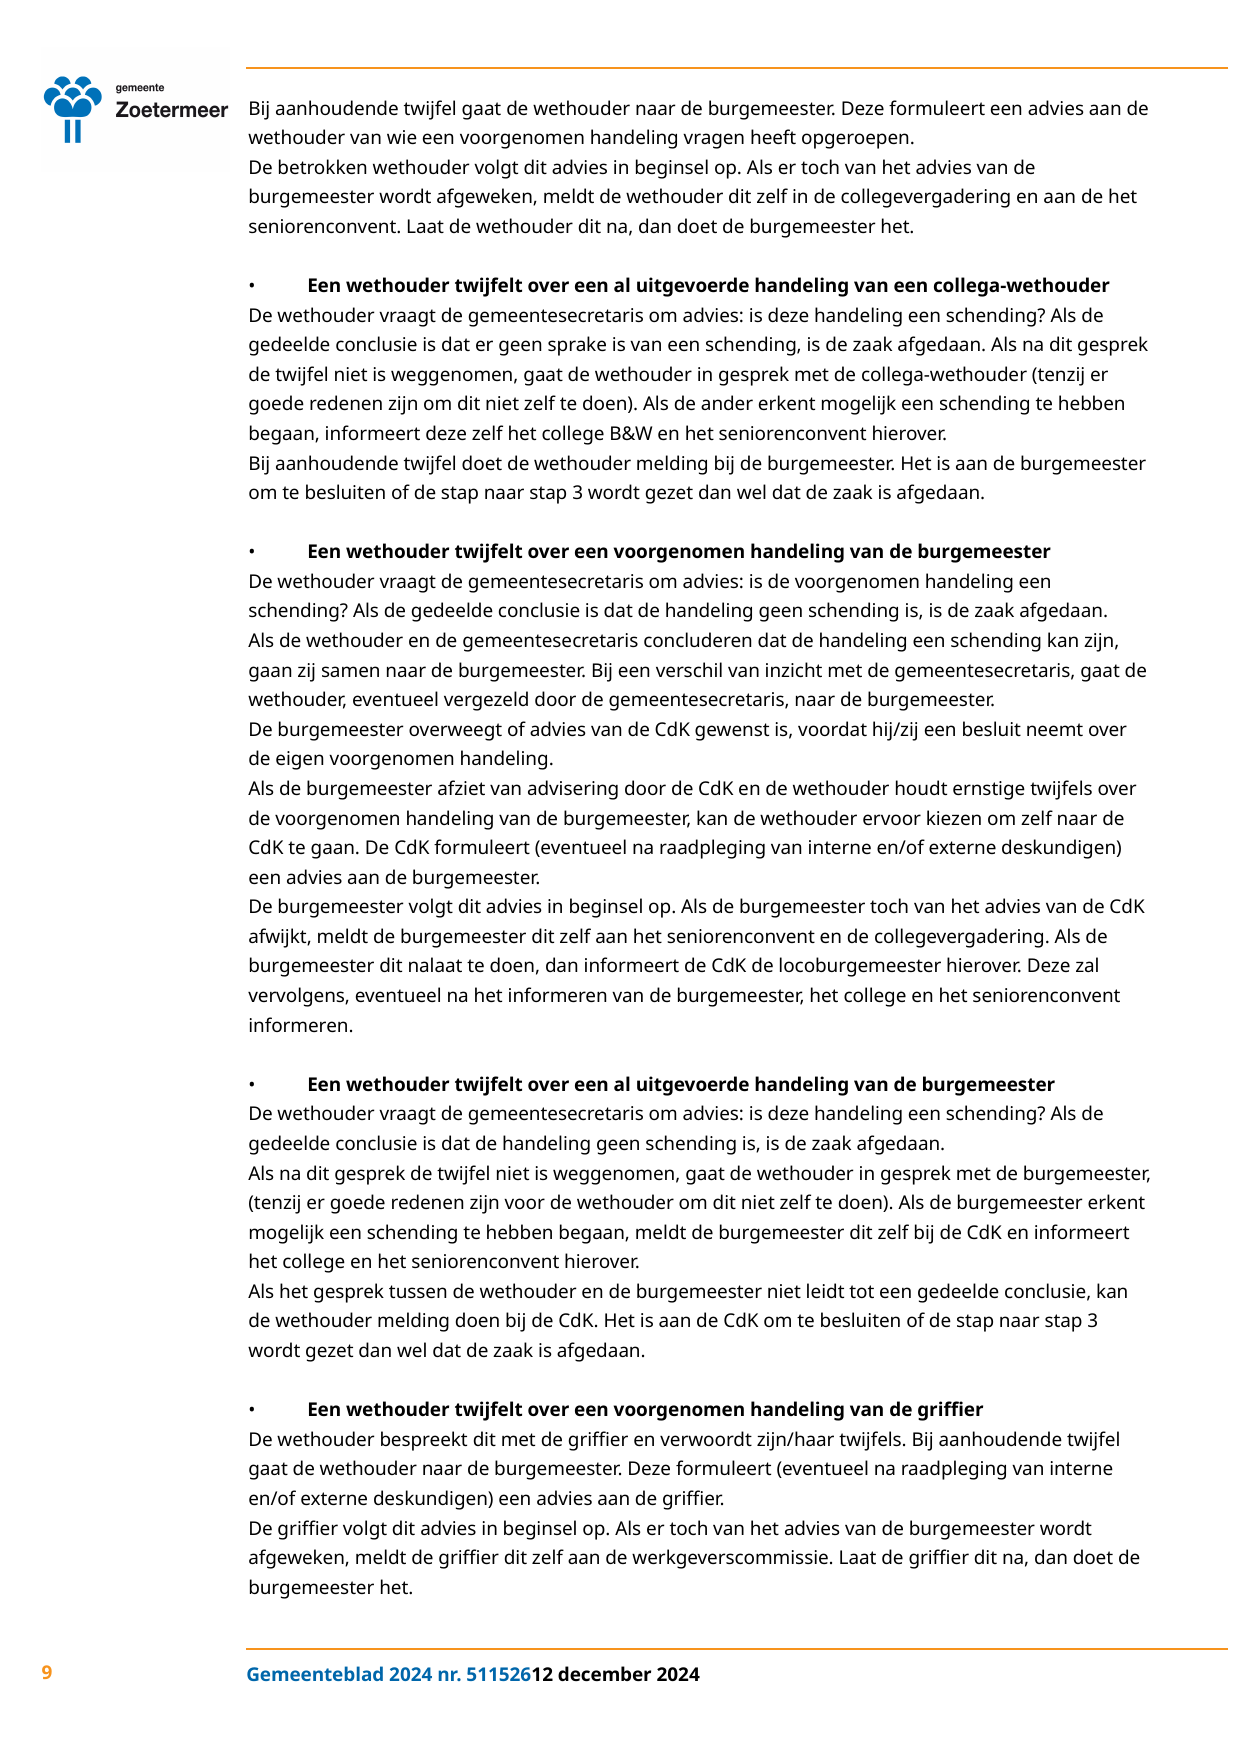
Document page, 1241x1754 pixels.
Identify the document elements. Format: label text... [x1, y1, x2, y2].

text De burgemeester overweegt of advies van de CdK gewenst is, voordat hij/zij een besluit neemt over de eigen voorgenomen handeling. [248, 716, 1152, 771]
list Een wethouder twijfelt over een voorgenomen handeling van de griffier [248, 1396, 1152, 1422]
text Als na dit gesprek de twijfel niet is weggenomen, gaat de wethouder in gesprek met de burgemeester, (tenzij er goede redenen zijn voor de wethouder om dit niet zelf te doen). Als de burgemeester erkent mogelijk een schending te hebben begaan, meldt de burgemeester dit zelf bij de CdK en informeert het college en het seniorenconvent hierover. [248, 1160, 1152, 1274]
text Bij aanhoudende twijfel gaat de wethouder naar de burgemeester. Deze formuleert een advies aan de wethouder van wie een voorgenomen handeling vragen heeft opgeroepen. [248, 95, 1152, 150]
text Als de burgemeester afziet van advisering door de CdK en de wethouder houdt ernstige twijfels over de voorgenomen handeling van de burgemeester, kan de wethouder ervoor kiezen om zelf naar de CdK te gaan. De CdK formuleert (eventueel na raadpleging van interne en/of externe deskundigen) een advies aan de burgemeester. [248, 775, 1152, 890]
text De wethouder vraagt de gemeentesecretaris om advies: is deze handeling een schending? Als de gedeelde conclusie is dat er geen sprake is van een schending, is de zaak afgedaan. Als na dit gesprek de twijfel niet is weggenomen, gaat de wethouder in gesprek met de collega-wethouder (tenzij er goede redenen zijn om dit niet zelf te doen). Als de ander erkent mogelijk een schending te hebben begaan, informeert deze zelf het college B&W en het seniorenconvent hierover. [248, 302, 1152, 446]
text Bij aanhoudende twijfel doet de wethouder melding bij de burgemeester. Het is aan de burgemeester om te besluiten of de stap naar stap 3 wordt gezet dan wel dat de zaak is afgedaan. [248, 450, 1152, 505]
text De wethouder vraagt de gemeentesecretaris om advies: is de voorgenomen handeling een schending? Als de gedeelde conclusie is dat de handeling geen schending is, is de zaak afgedaan. [248, 568, 1152, 623]
text De burgemeester volgt dit advies in beginsel op. Als de burgemeester toch van het advies van de CdK afwijkt, meldt de burgemeester dit zelf aan het seniorenconvent en de collegevergadering. Als de burgemeester dit nalaat te doen, dan informeert de CdK de locoburgemeester hierover. Deze zal vervolgens, eventueel na het informeren van de burgemeester, het college en het seniorenconvent informeren. [248, 893, 1152, 1038]
picture [41, 47, 231, 172]
text De betrokken wethouder volgt dit advies in beginsel op. Als er toch van het advies van de burgemeester wordt afgeweken, meldt de wethouder dit zelf in de collegevergadering en aan de het seniorenconvent. Laat de wethouder dit na, dan doet de burgemeester het. [248, 154, 1152, 239]
text De griffier volgt dit advies in beginsel op. Als er toch van het advies van de burgemeester wordt afgeweken, meldt de griffier dit zelf aan de werkgeverscommissie. Laat de griffier dit na, dan doet de burgemeester het. [248, 1515, 1152, 1600]
list Een wethouder twijfelt over een al uitgevoerde handeling van de burgemeester [248, 1071, 1152, 1097]
text De wethouder bespreekt dit met de griffier en verwoordt zijn/haar twijfels. Bij aanhoudende twijfel gaat de wethouder naar de burgemeester. Deze formuleert (eventueel na raadpleging van interne en/of externe deskundigen) een advies aan de griffier. [248, 1426, 1152, 1511]
text Als de wethouder en de gemeentesecretaris concluderen dat de handeling een schending kan zijn, gaan zij samen naar de burgemeester. Bij een verschil van inzicht met de gemeentesecretaris, gaat de wethouder, eventueel vergezeld door de gemeentesecretaris, naar de burgemeester. [248, 627, 1152, 712]
text De wethouder vraagt de gemeentesecretaris om advies: is deze handeling een schending? Als de gedeelde conclusie is dat de handeling geen schending is, is de zaak afgedaan. [248, 1101, 1152, 1156]
text Als het gesprek tussen de wethouder en de burgemeester niet leidt tot een gedeelde conclusie, kan de wethouder melding doen bij de CdK. Het is aan de CdK om te besluiten of de stap naar stap 3 wordt gezet dan wel dat de zaak is afgedaan. [248, 1278, 1152, 1363]
list Een wethouder twijfelt over een al uitgevoerde handeling van een collega-wethouder [248, 272, 1152, 298]
list Een wethouder twijfelt over een voorgenomen handeling van de burgemeester [248, 538, 1152, 564]
